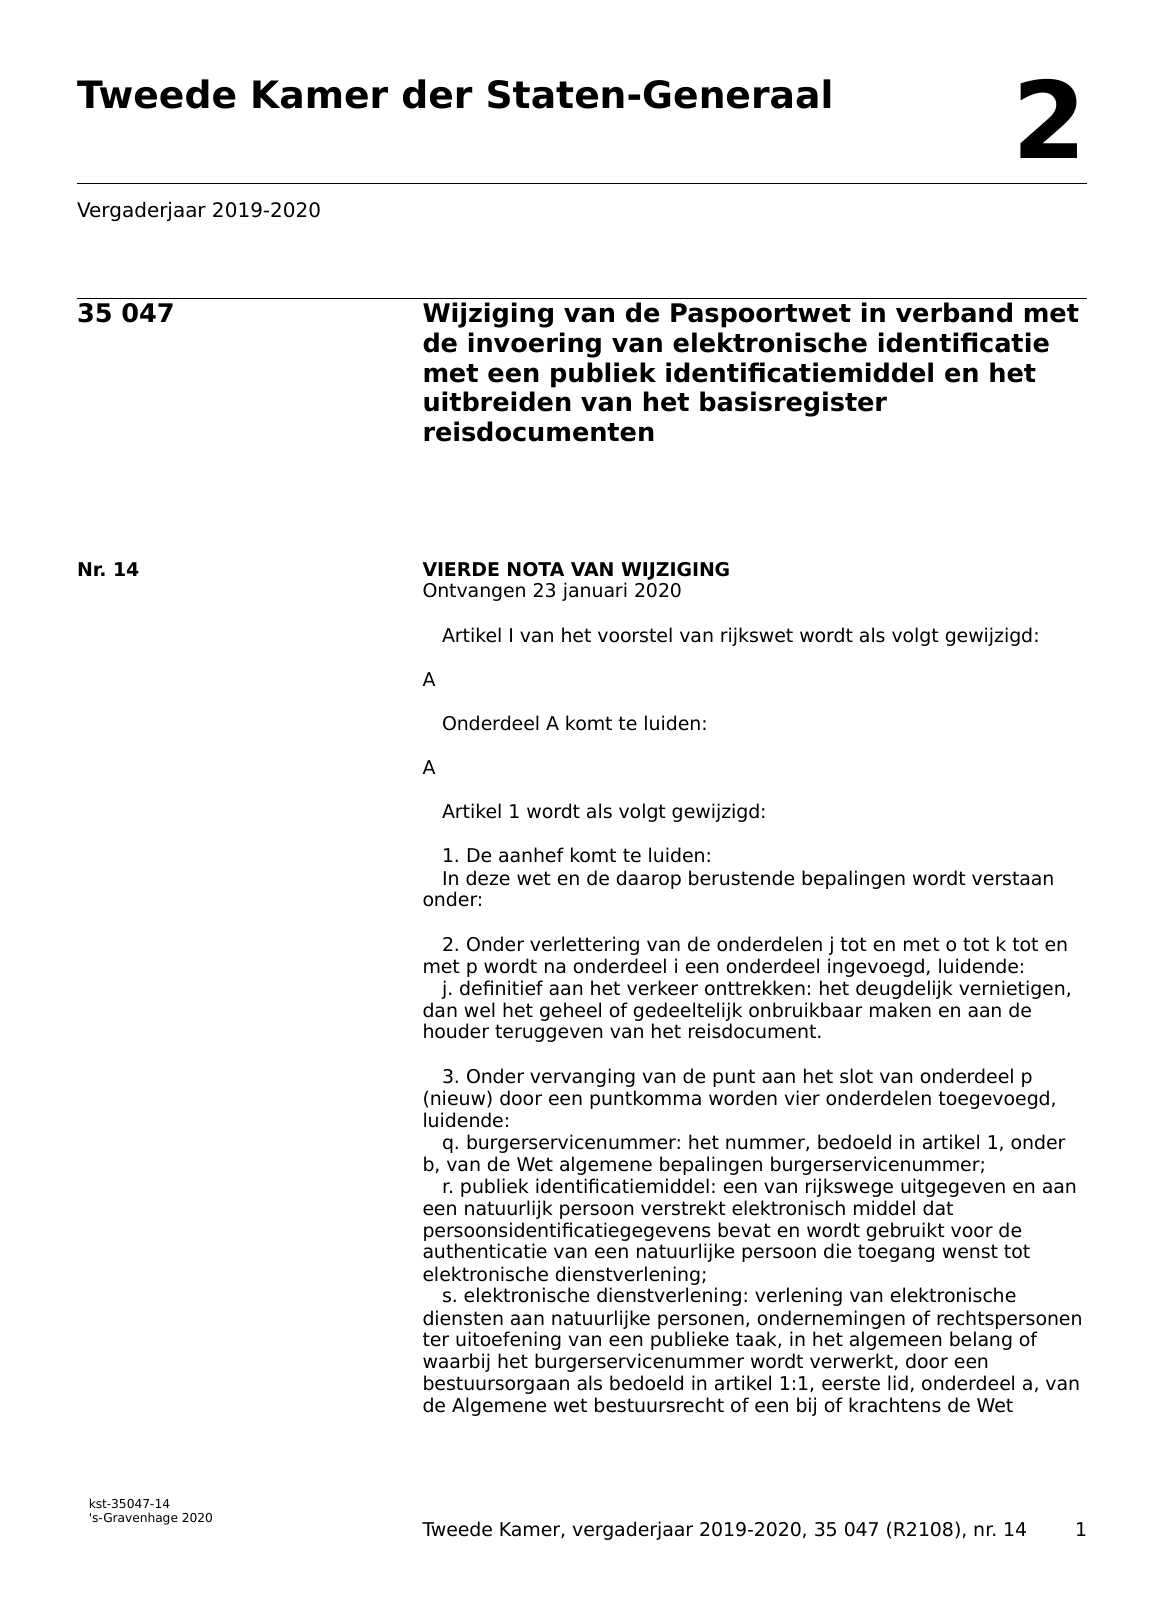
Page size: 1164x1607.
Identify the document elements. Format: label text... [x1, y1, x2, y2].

text 1. De aanhef komt te luiden: [422, 845, 1087, 867]
text Onderdeel A komt te luiden: [422, 713, 1087, 735]
text Ontvangen 23 januari 2020 [422, 580, 1087, 602]
text Artikel I van het voorstel van rijkswet wordt als volgt gewijzigd: [422, 624, 1087, 647]
text j. definitief aan het verkeer onttrekken: het deugdelijk vernietigen, dan wel het geheel of gedeeltelijk onbruikbaar maken en aan de houder teruggeven van het reisdocument. [422, 977, 1087, 1043]
table_header 2 [886, 59, 1087, 183]
text r. publiek identificatiemiddel: een van rijkswege uitgegeven en aan een natuurlijk persoon verstrekt elektronisch middel dat persoonsidentificatiegegevens bevat en wordt gebruikt voor de authenticatie van een natuurlijke persoon die toegang wenst tot elektronische dienstverlening; [422, 1176, 1087, 1285]
text q. burgerservicenummer: het nummer, bedoeld in artikel 1, onder b, van de Wet algemene bepalingen burgerservicenummer; [422, 1132, 1087, 1176]
table_cell Vergaderjaar 2019-2020 [77, 184, 1087, 298]
subtitle A [422, 757, 1087, 779]
text In deze wet en de daarop berustende bepalingen wordt verstaan onder: [422, 867, 1087, 911]
text s. elektronische dienstverlening: verlening van elektronische diensten aan natuurlijke personen, ondernemingen of rechtspersonen ter uitoefening van een publieke taak, in het algemeen belang of waarbij het burgerservicenummer wordt verwerkt, door een bestuursorgaan als bedoeld in artikel 1:1, eerste lid, onderdeel a, van de Algemene wet bestuursrecht of een bij of krachtens de Wet [422, 1285, 1087, 1417]
table_header Tweede Kamer der Staten-Generaal [77, 59, 886, 183]
text 3. Onder vervanging van de punt aan het slot van onderdeel p (nieuw) door een puntkomma worden vier onderdelen toegevoegd, luidende: [422, 1066, 1087, 1132]
subtitle 35 047 Wijziging van de Paspoortwet in verband met de invoering van elektronische identificatie met een publiek identificatiemiddel en het uitbreiden van het basisregister reisdocumenten [77, 299, 1087, 447]
text 's-Gravenhage 2020 [88, 1511, 323, 1525]
text kst-35047-14 [88, 1497, 323, 1511]
subtitle A [422, 669, 1087, 691]
text Artikel 1 wordt als volgt gewijzigd: [422, 801, 1087, 823]
text 2. Onder verlettering van de onderdelen j tot en met o tot k tot en met p wordt na onderdeel i een onderdeel ingevoegd, luidende: [422, 933, 1087, 977]
subtitle Nr. 14 VIERDE NOTA VAN WIJZIGING [77, 558, 1087, 580]
